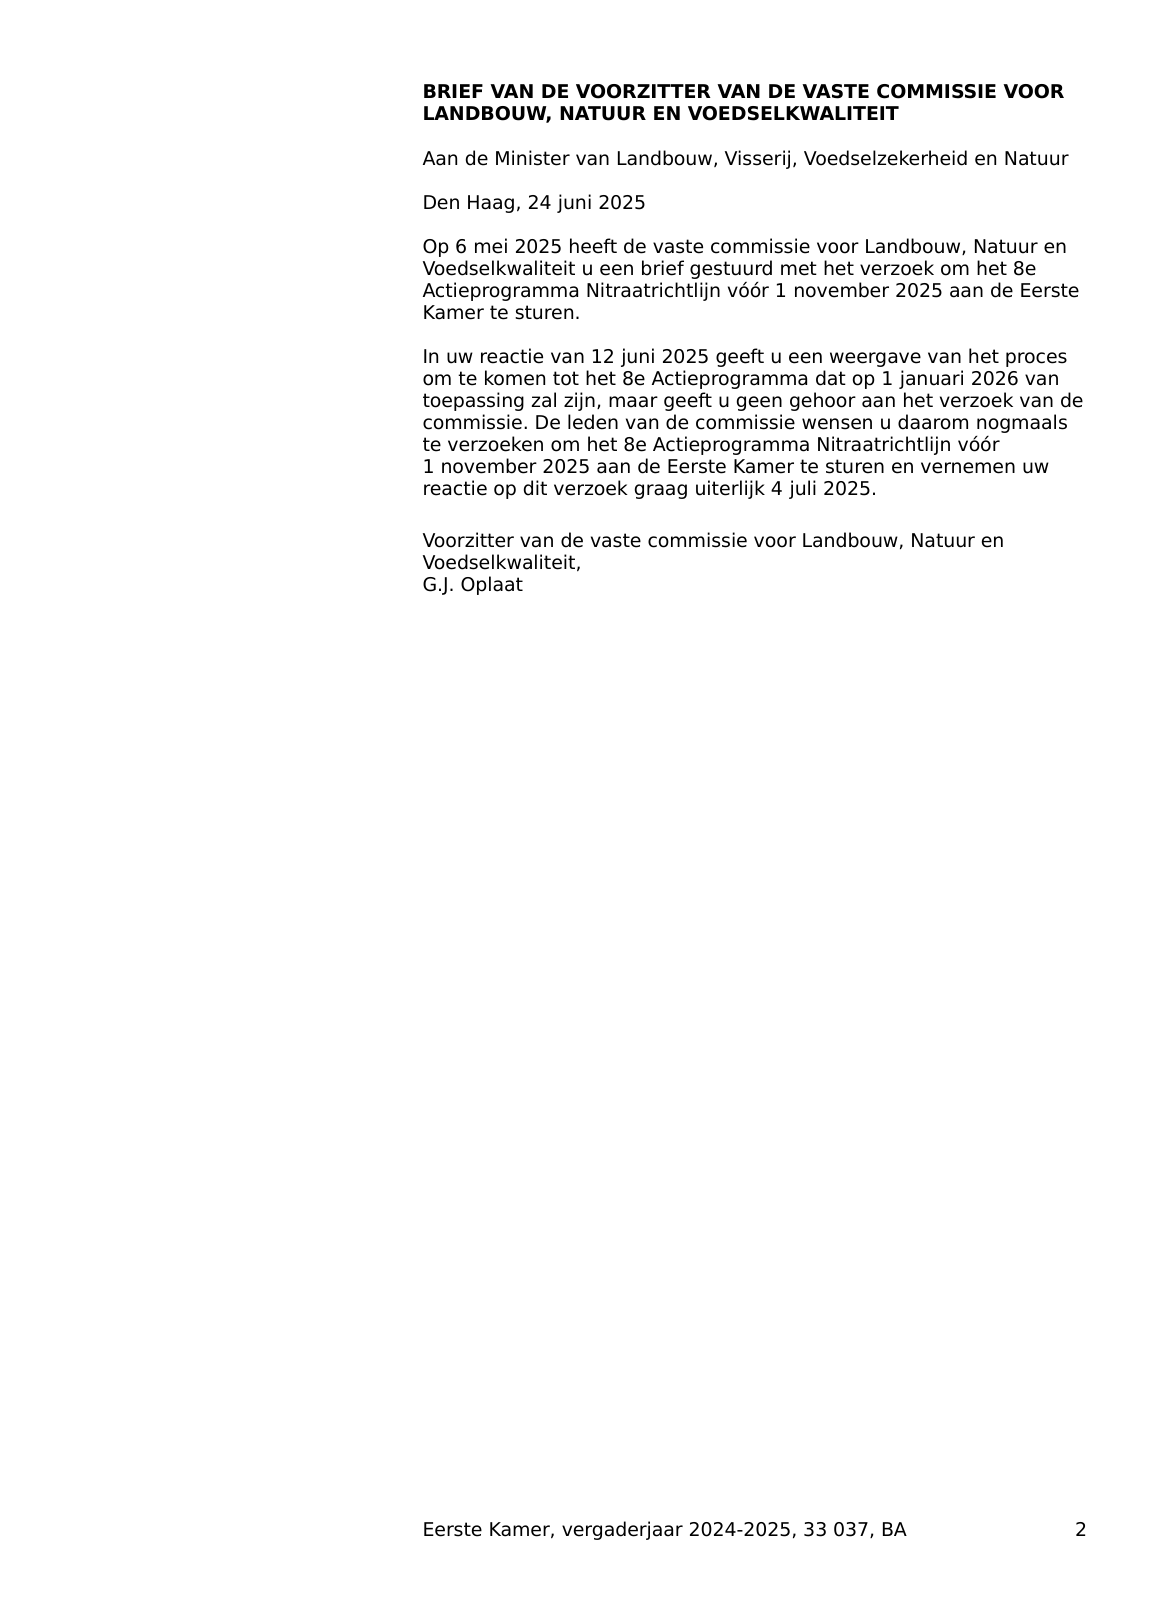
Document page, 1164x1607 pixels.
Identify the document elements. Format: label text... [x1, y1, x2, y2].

text Op 6 mei 2025 heeft de vaste commissie voor Landbouw, Natuur en Voedselkwaliteit u een brief gestuurd met het verzoek om het 8e Actieprogramma Nitraatrichtlijn vóór 1 november 2025 aan de Eerste Kamer te sturen. [422, 236, 1087, 324]
text Den Haag, 24 juni 2025 [422, 192, 1087, 213]
text Aan de Minister van Landbouw, Visserij, Voedselzekerheid en Natuur [422, 147, 1087, 169]
text In uw reactie van 12 juni 2025 geeft u een weergave van het proces om te komen tot het 8e Actieprogramma dat op 1 januari 2026 van toepassing zal zijn, maar geeft u geen gehoor aan het verzoek van de commissie. De leden van de commissie wensen u daarom nogmaals te verzoeken om het 8e Actieprogramma Nitraatrichtlijn vóór 1 november 2025 aan de Eerste Kamer te sturen en vernemen uw reactie op dit verzoek graag uiterlijk 4 juli 2025. [422, 346, 1087, 500]
text BRIEF VAN DE VOORZITTER VAN DE VASTE COMMISSIE VOOR LANDBOUW, NATUUR EN VOEDSELKWALITEIT [422, 81, 1087, 125]
text Voorzitter van de vaste commissie voor Landbouw, Natuur en Voedselkwaliteit, G.J. Oplaat [422, 530, 1087, 596]
